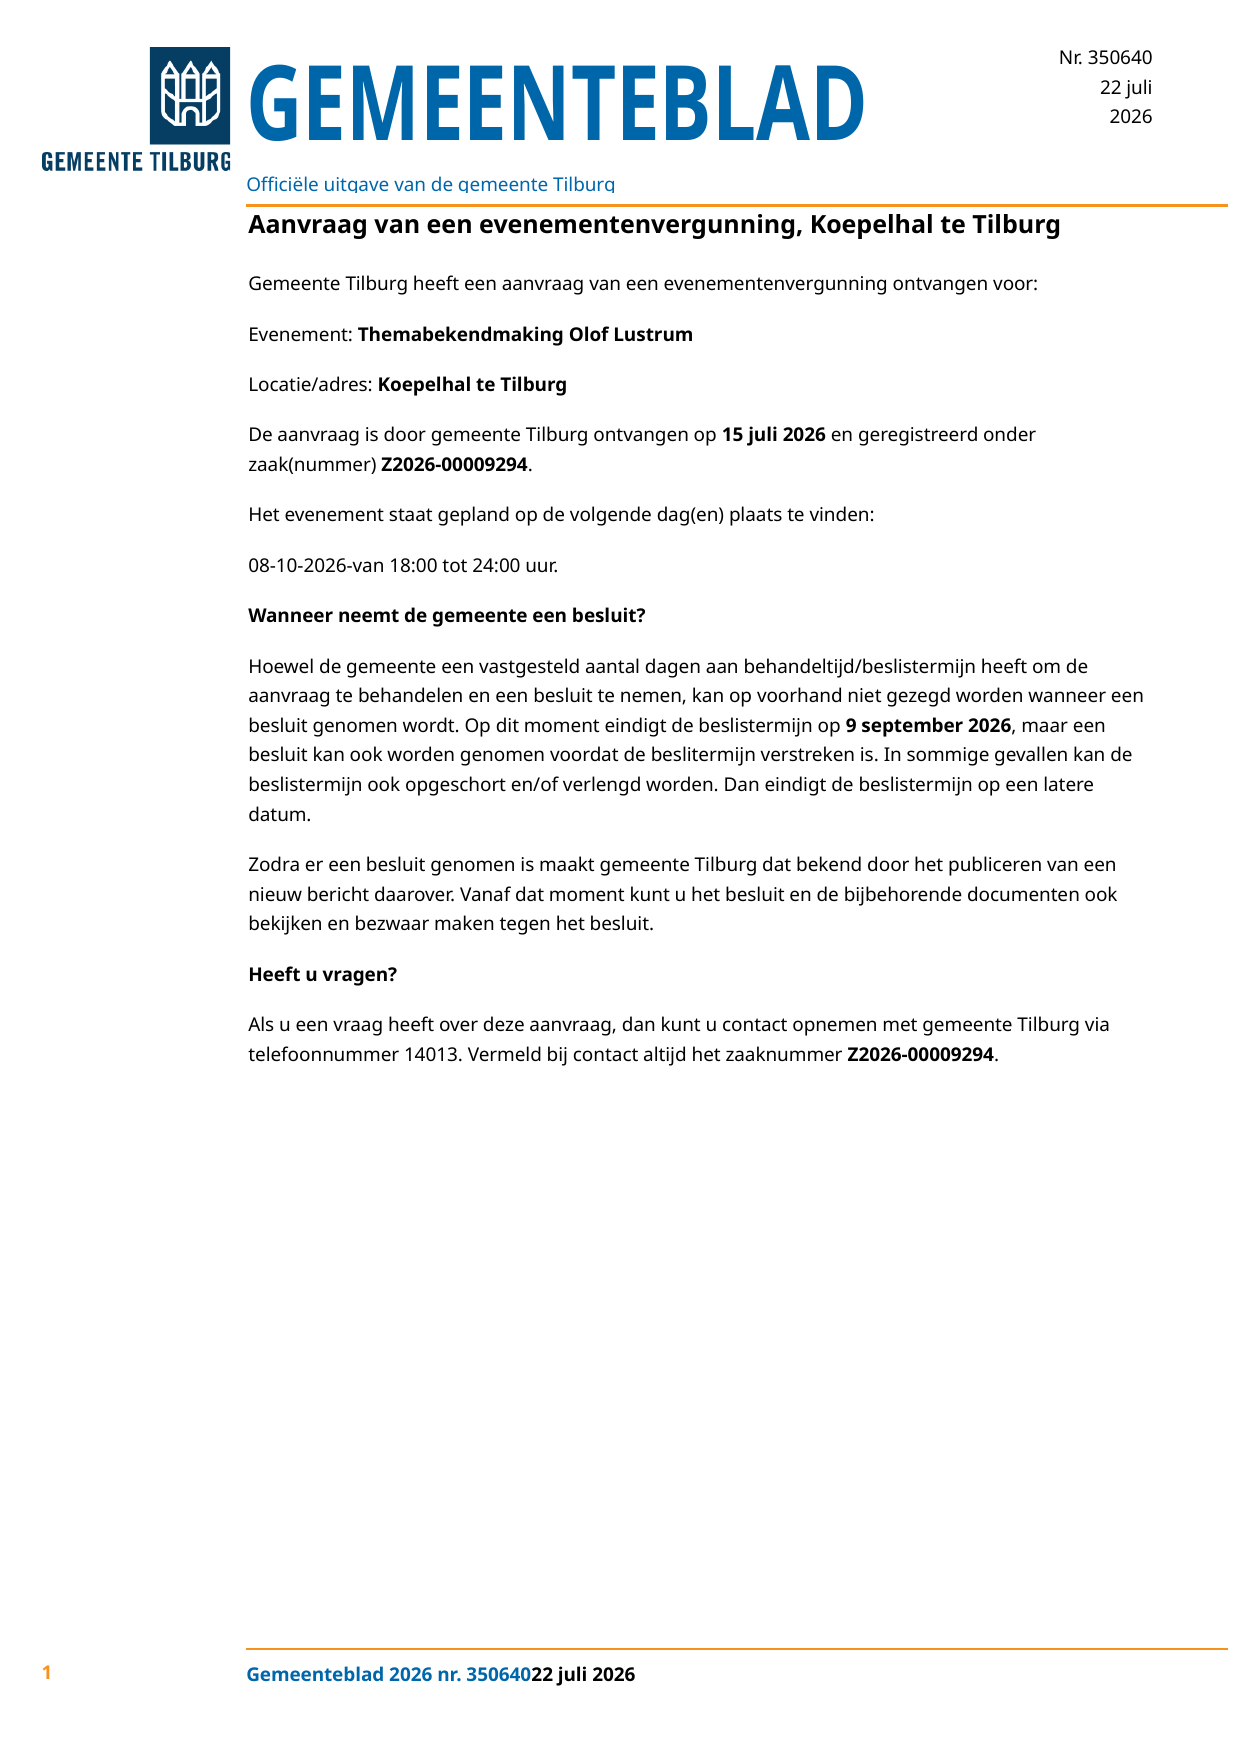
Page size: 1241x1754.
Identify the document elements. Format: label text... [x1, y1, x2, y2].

text 08-10-2026-van 18:00 tot 24:00 uur. [248, 552, 1152, 578]
text Locatie/adres: Koepelhal te Tilburg [248, 371, 1152, 397]
text De aanvraag is door gemeente Tilburg ontvangen op 15 juli 2026 en geregistreerd onder zaak(nummer) Z2026-00009294. [248, 422, 1152, 477]
text Heeft u vragen? [248, 961, 1152, 986]
text Evenement: Themabekendmaking Olof Lustrum [248, 321, 1152, 346]
text Het evenement staat gepland op de volgende dag(en) plaats te vinden: [248, 502, 1152, 527]
text Gemeente Tilburg heeft een aanvraag van een evenementenvergunning ontvangen voor: [248, 270, 1152, 296]
picture [41, 47, 231, 172]
text Aanvraag van een evenementenvergunning, Koepelhal te Tilburg [248, 207, 1152, 241]
text Hoewel de gemeente een vastgesteld aantal dagen aan behandeltijd/beslistermijn heeft om de aanvraag te behandelen en een besluit te nemen, kan op voorhand niet gezegd worden wanneer een besluit genomen wordt. Op dit moment eindigt de beslistermijn op 9 september 2026, maar een besluit kan ook worden genomen voordat de beslitermijn verstreken is. In sommige gevallen kan de beslistermijn ook opgeschort en/of verlengd worden. Dan eindigt de beslistermijn op een latere datum. [248, 653, 1152, 826]
text Als u een vraag heeft over deze aanvraag, dan kunt u contact opnemen met gemeente Tilburg via telefoonnummer 14013. Vermeld bij contact altijd het zaaknummer Z2026-00009294. [248, 1011, 1152, 1066]
text Wanneer neemt de gemeente een besluit? [248, 602, 1152, 628]
text Zodra er een besluit genomen is maakt gemeente Tilburg dat bekend door het publiceren van een nieuw bericht daarover. Vanaf dat moment kunt u het besluit en de bijbehorende documenten ook bekijken en bezwaar maken tegen het besluit. [248, 851, 1152, 936]
